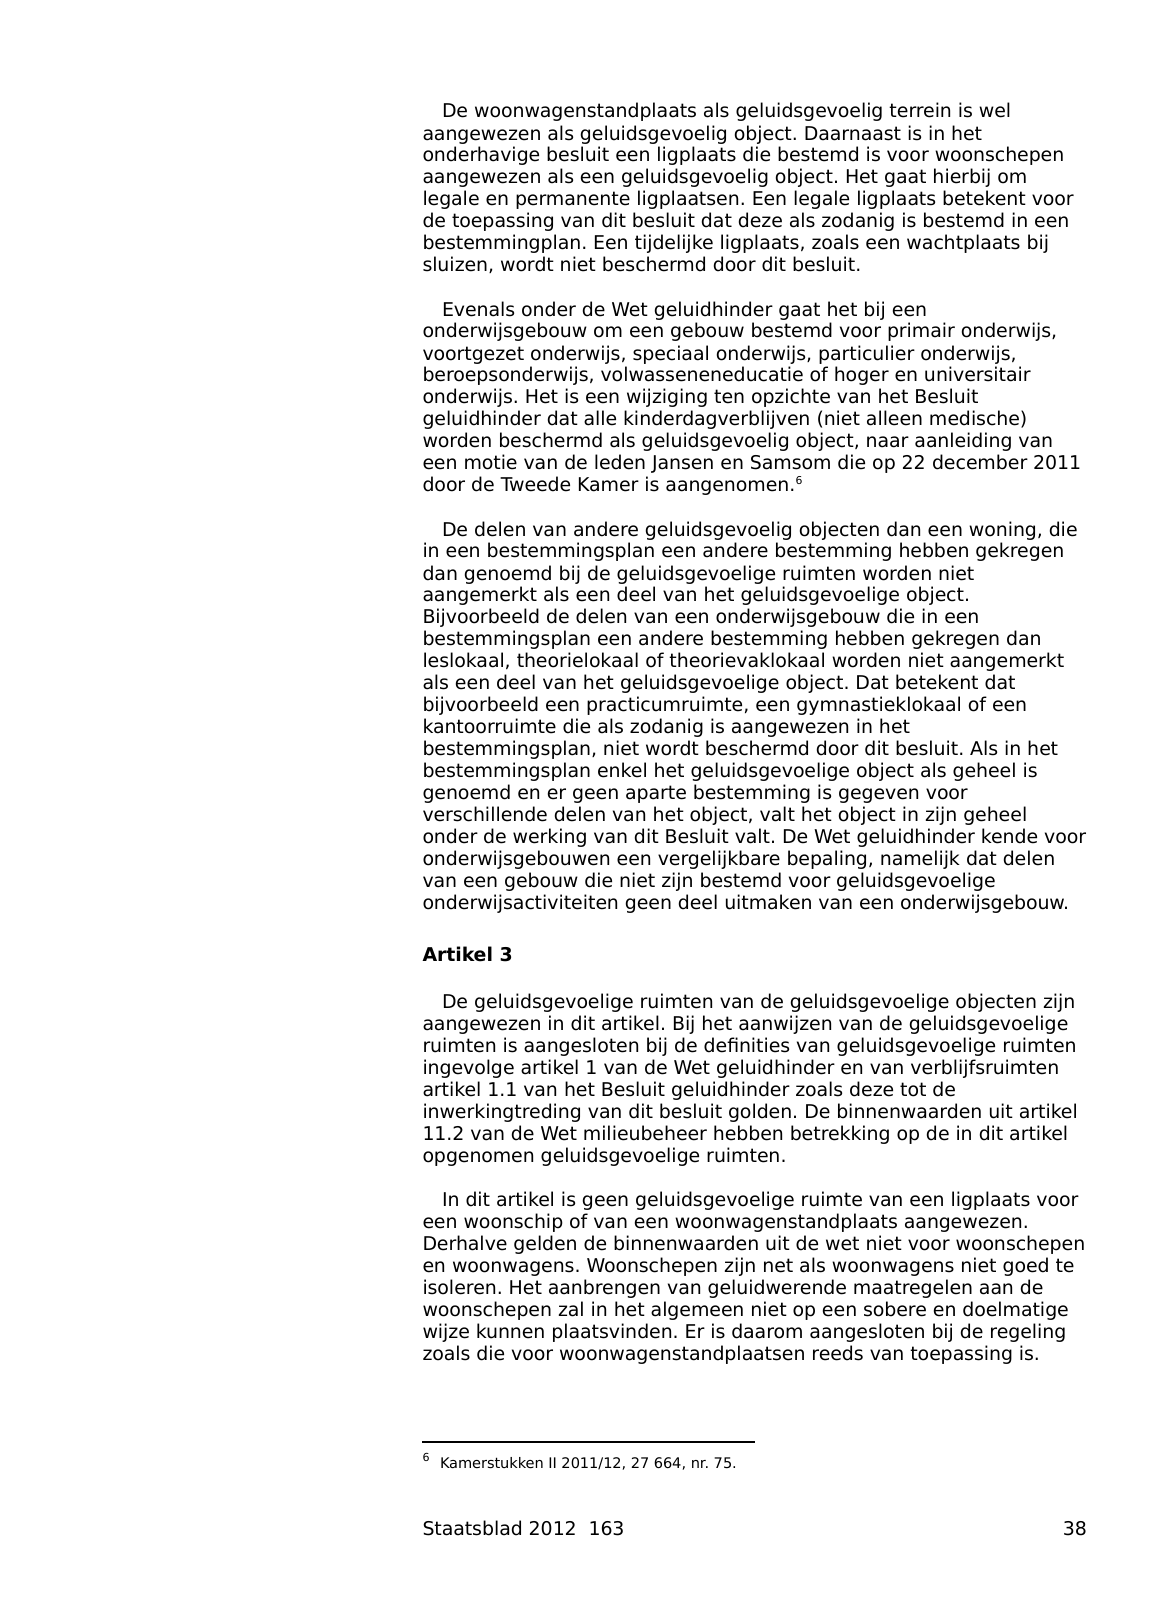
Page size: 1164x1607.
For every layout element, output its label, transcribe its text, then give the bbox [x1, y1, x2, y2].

text De woonwagenstandplaats als geluidsgevoelig terrein is wel aangewezen als geluidsgevoelig object. Daarnaast is in het onderhavige besluit een ligplaats die bestemd is voor woonschepen aangewezen als een geluidsgevoelig object. Het gaat hierbij om legale en permanente ligplaatsen. Een legale ligplaats betekent voor de toepassing van dit besluit dat deze als zodanig is bestemd in een bestemmingplan. Een tijdelijke ligplaats, zoals een wachtplaats bij sluizen, wordt niet beschermd door dit besluit. [422, 100, 1087, 276]
text Evenals onder de Wet geluidhinder gaat het bij een onderwijsgebouw om een gebouw bestemd voor primair onderwijs, voortgezet onderwijs, speciaal onderwijs, particulier onderwijs, beroepsonderwijs, volwasseneneducatie of hoger en universitair onderwijs. Het is een wijziging ten opzichte van het Besluit geluidhinder dat alle kinderdagverblijven (niet alleen medische) worden beschermd als geluidsgevoelig object, naar aanleiding van een motie van de leden Jansen en Samsom die op 22 december 2011 door de Tweede Kamer is aangenomen. [422, 298, 1087, 496]
text De delen van andere geluidsgevoelig objecten dan een woning, die in een bestemmingsplan een andere bestemming hebben gekregen dan genoemd bij de geluidsgevoelige ruimten worden niet aangemerkt als een deel van het geluidsgevoelige object. Bijvoorbeeld de delen van een onderwijsgebouw die in een bestemmingsplan een andere bestemming hebben gekregen dan leslokaal, theorielokaal of theorievaklokaal worden niet aangemerkt als een deel van het geluidsgevoelige object. Dat betekent dat bijvoorbeeld een practicumruimte, een gymnastieklokaal of een kantoorruimte die als zodanig is aangewezen in het bestemmingsplan, niet wordt beschermd door dit besluit. Als in het bestemmingsplan enkel het geluidsgevoelige object als geheel is genoemd en er geen aparte bestemming is gegeven voor verschillende delen van het object, valt het object in zijn geheel onder de werking van dit Besluit valt. De Wet geluidhinder kende voor onderwijsgebouwen een vergelijkbare bepaling, namelijk dat delen van een gebouw die niet zijn bestemd voor geluidsgevoelige onderwijsactiviteiten geen deel uitmaken van een onderwijsgebouw. [422, 518, 1087, 914]
subtitle Artikel 3 [422, 944, 1087, 966]
text De geluidsgevoelige ruimten van de geluidsgevoelige objecten zijn aangewezen in dit artikel. Bij het aanwijzen van de geluidsgevoelige ruimten is aangesloten bij de definities van geluidsgevoelige ruimten ingevolge artikel 1 van de Wet geluidhinder en van verblijfsruimten artikel 1.1 van het Besluit geluidhinder zoals deze tot de inwerkingtreding van dit besluit golden. De binnenwaarden uit artikel 11.2 van de Wet milieubeheer hebben betrekking op de in dit artikel opgenomen geluidsgevoelige ruimten. [422, 991, 1087, 1167]
text Kamerstukken II 2011/12, 27 664, nr. 75. [422, 1451, 1087, 1473]
text In dit artikel is geen geluidsgevoelige ruimte van een ligplaats voor een woonschip of van een woonwagenstandplaats aangewezen. Derhalve gelden de binnenwaarden uit de wet niet voor woonschepen en woonwagens. Woonschepen zijn net als woonwagens niet goed te isoleren. Het aanbrengen van geluidwerende maatregelen aan de woonschepen zal in het algemeen niet op een sobere en doelmatige wijze kunnen plaatsvinden. Er is daarom aangesloten bij de regeling zoals die voor woonwagenstandplaatsen reeds van toepassing is. [422, 1189, 1087, 1365]
